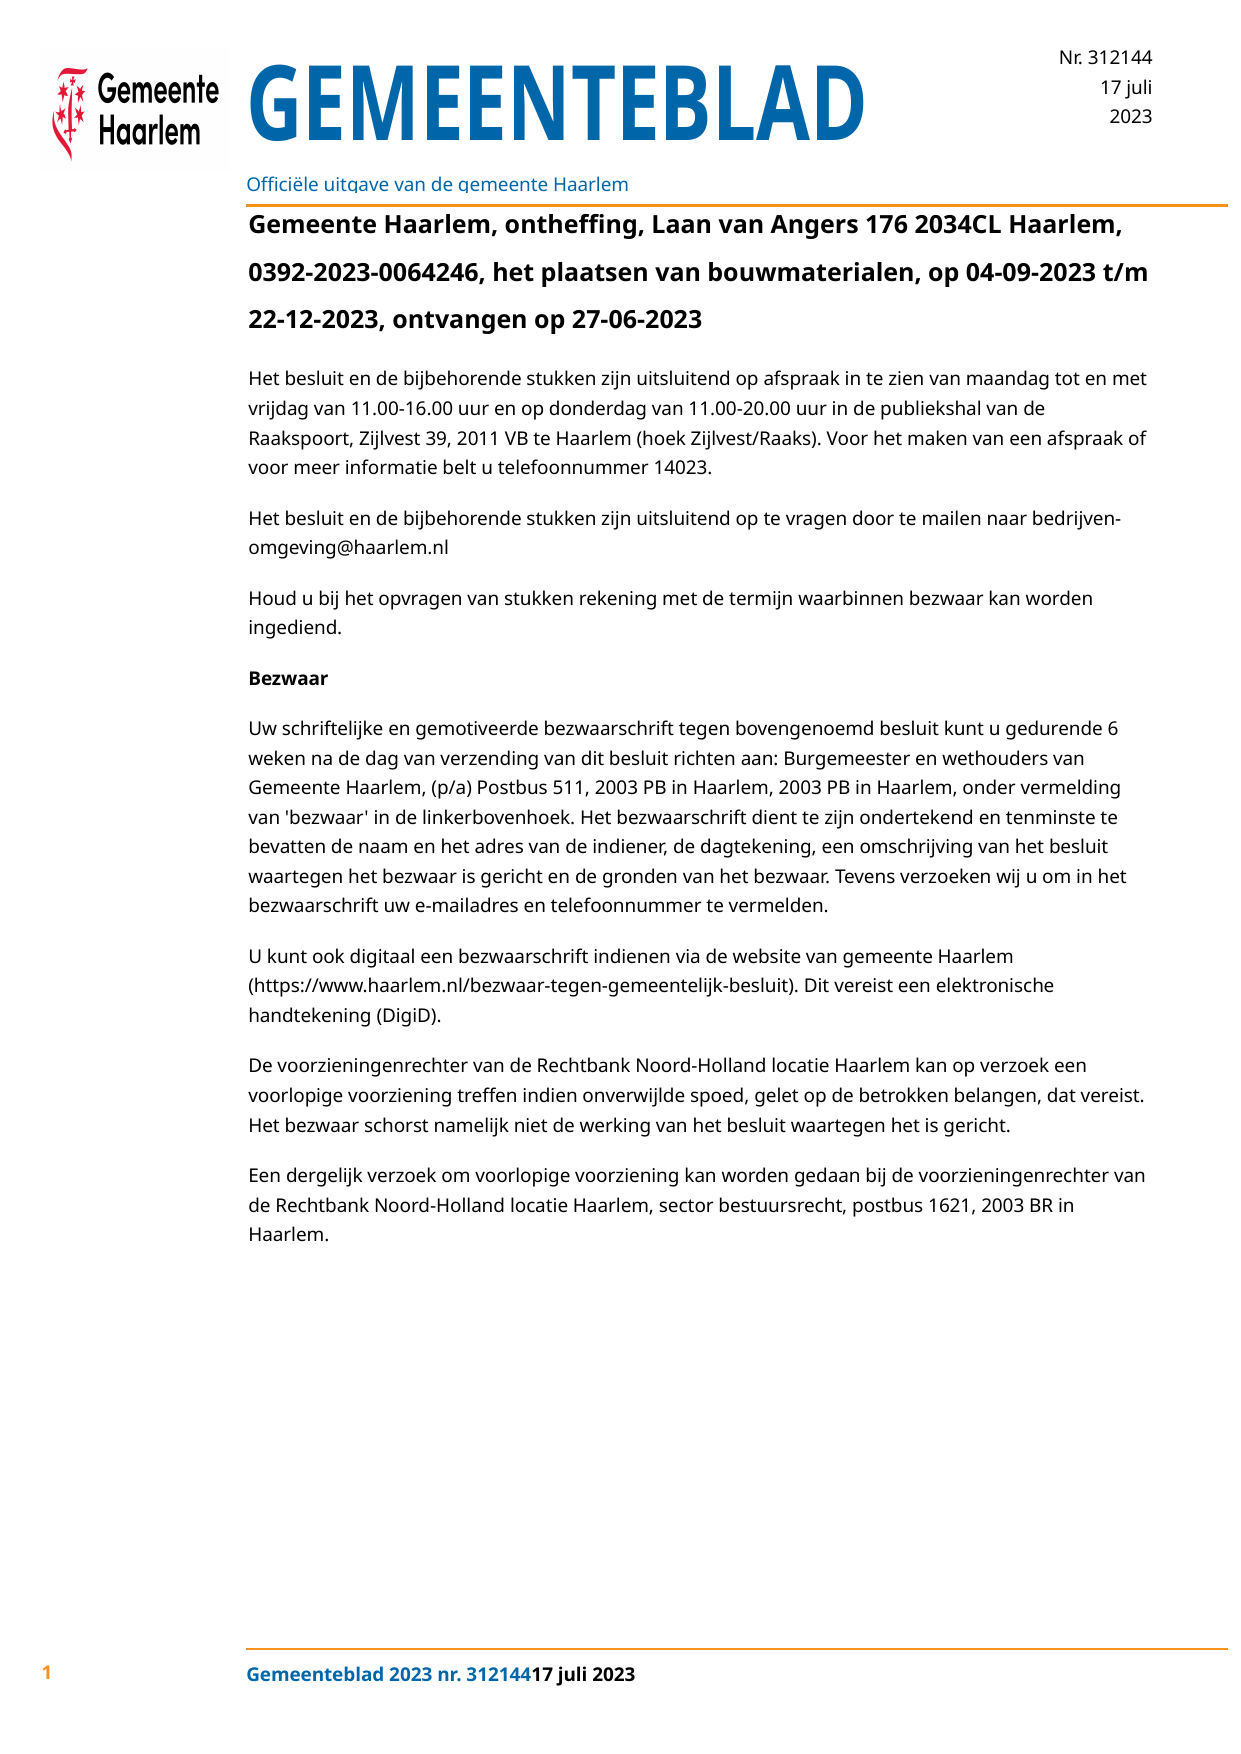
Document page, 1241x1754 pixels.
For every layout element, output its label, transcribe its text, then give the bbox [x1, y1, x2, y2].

text Houd u bij het opvragen van stukken rekening met de termijn waarbinnen bezwaar kan worden ingediend. [248, 585, 1152, 640]
text Gemeente Haarlem, ontheffing, Laan van Angers 176 2034CL Haarlem, 0392-2023-0064246, het plaatsen van bouwmaterialen, op 04-09-2023 t/m 22-12-2023, ontvangen op 27-06-2023 [248, 207, 1152, 336]
text U kunt ook digitaal een bezwaarschrift indienen via de website van gemeente Haarlem (https://www.haarlem.nl/bezwaar-tegen-gemeentelijk-besluit). Dit vereist een elektronische handtekening (DigiD). [248, 943, 1152, 1028]
text De voorzieningenrechter van de Rechtbank Noord-Holland locatie Haarlem kan op verzoek een voorlopige voorziening treffen indien onverwijlde spoed, gelet op de betrokken belangen, dat vereist. Het bezwaar schorst namelijk niet de werking van het besluit waartegen het is gericht. [248, 1053, 1152, 1137]
text Uw schriftelijke en gemotiveerde bezwaarschrift tegen bovengenoemd besluit kunt u gedurende 6 weken na de dag van verzending van dit besluit richten aan: Burgemeester en wethouders van Gemeente Haarlem, (p/a) Postbus 511, 2003 PB in Haarlem, 2003 PB in Haarlem, onder vermelding van 'bezwaar' in de linkerbovenhoek. Het bezwaarschrift dient te zijn ondertekend en tenminste te bevatten de naam en het adres van de indiener, de dagtekening, een omschrijving van het besluit waartegen het bezwaar is gericht en de gronden van het bezwaar. Tevens verzoeken wij u om in het bezwaarschrift uw e-mailadres en telefoonnummer te vermelden. [248, 715, 1152, 918]
text Bezwaar [248, 665, 1152, 690]
text Een dergelijk verzoek om voorlopige voorziening kan worden gedaan bij de voorzieningenrechter van de Rechtbank Noord-Holland locatie Haarlem, sector bestuursrecht, postbus 1621, 2003 BR in Haarlem. [248, 1162, 1152, 1247]
picture [41, 47, 231, 172]
text Het besluit en de bijbehorende stukken zijn uitsluitend op te vragen door te mailen naar bedrijven-omgeving@haarlem.nl [248, 505, 1152, 560]
text Het besluit en de bijbehorende stukken zijn uitsluitend op afspraak in te zien van maandag tot en met vrijdag van 11.00-16.00 uur en op donderdag van 11.00-20.00 uur in de publiekshal van de Raakspoort, Zijlvest 39, 2011 VB te Haarlem (hoek Zijlvest/Raaks). Voor het maken van een afspraak of voor meer informatie belt u telefoonnummer 14023. [248, 366, 1152, 480]
